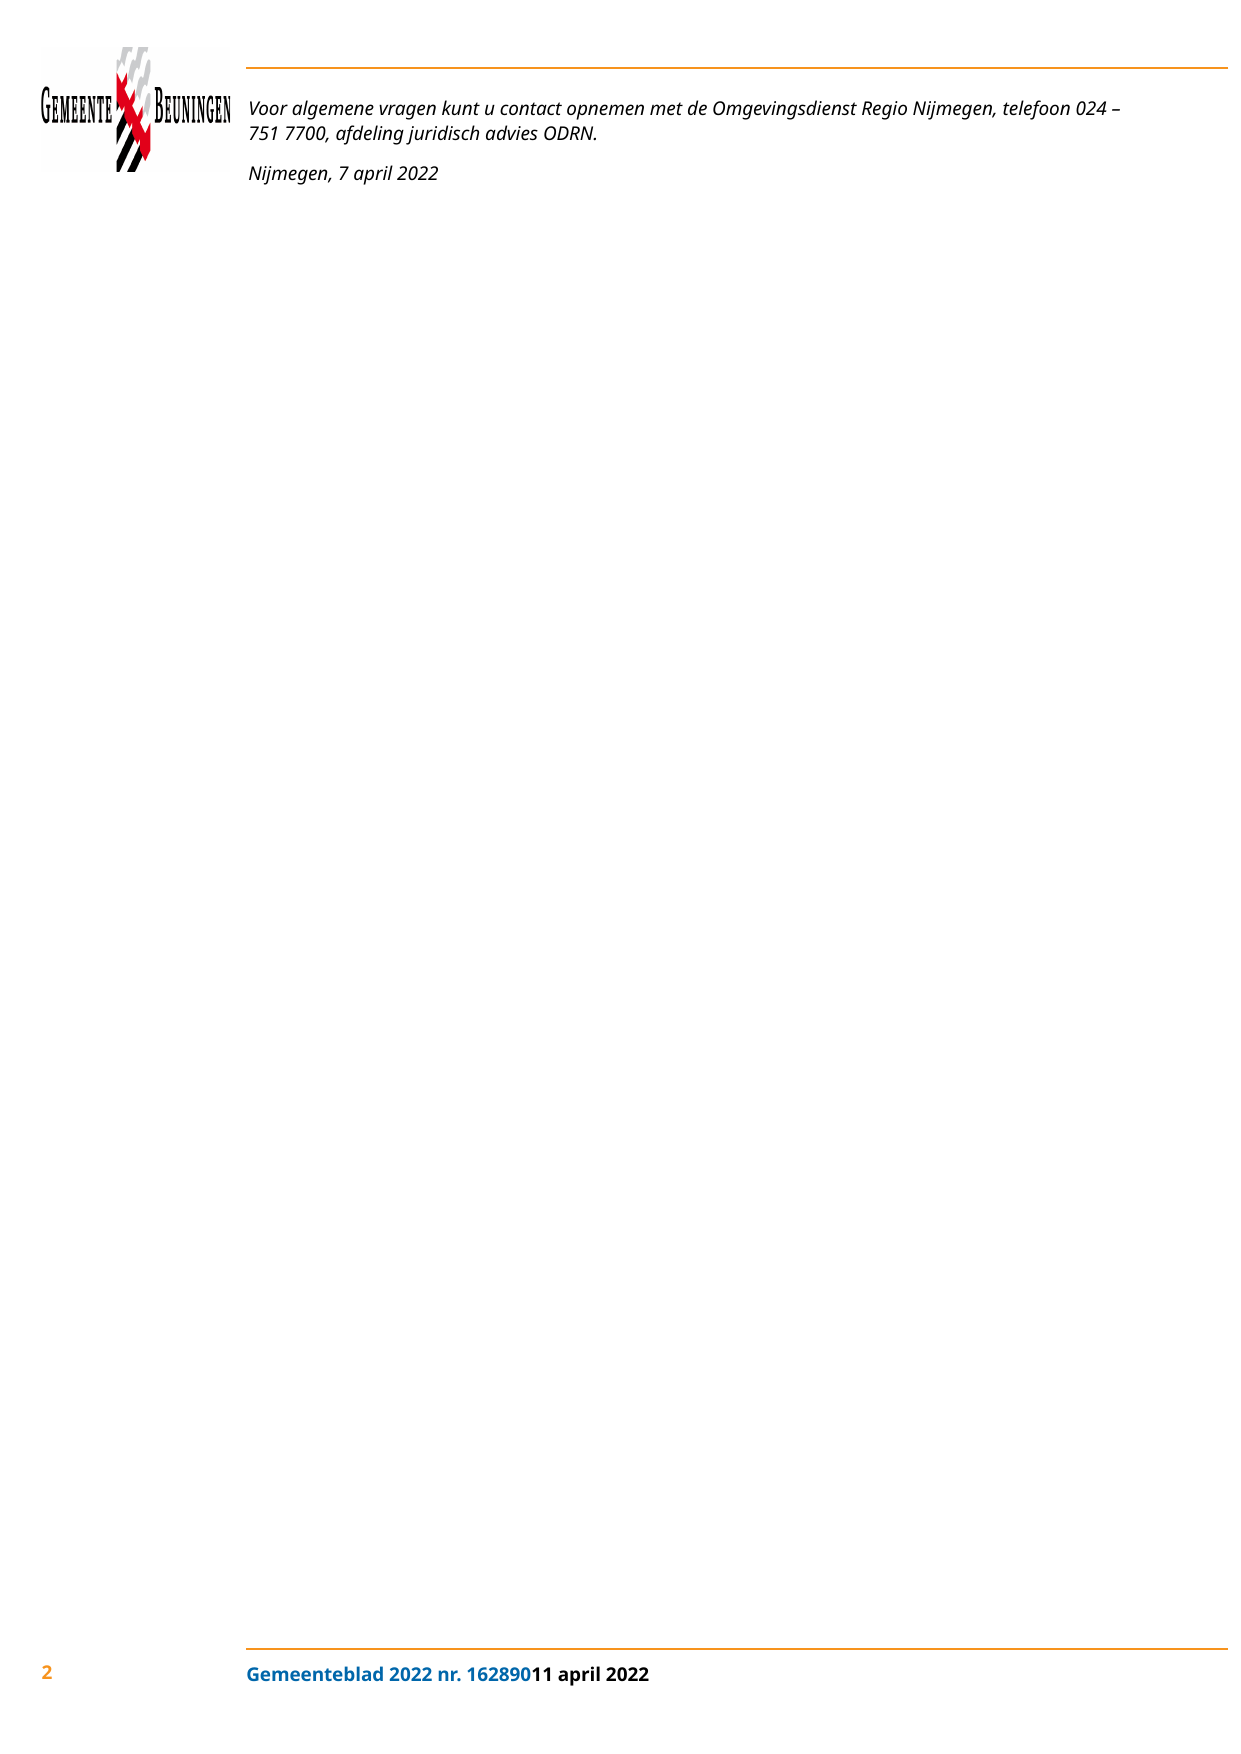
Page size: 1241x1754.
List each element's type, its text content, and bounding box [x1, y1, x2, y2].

text Voor algemene vragen kunt u contact opnemen met de Omgevingsdienst Regio Nijmegen, telefoon 024 – 751 7700, afdeling juridisch advies ODRN. [248, 95, 1152, 146]
text Nijmegen, 7 april 2022 [248, 160, 1152, 186]
picture [41, 47, 231, 172]
